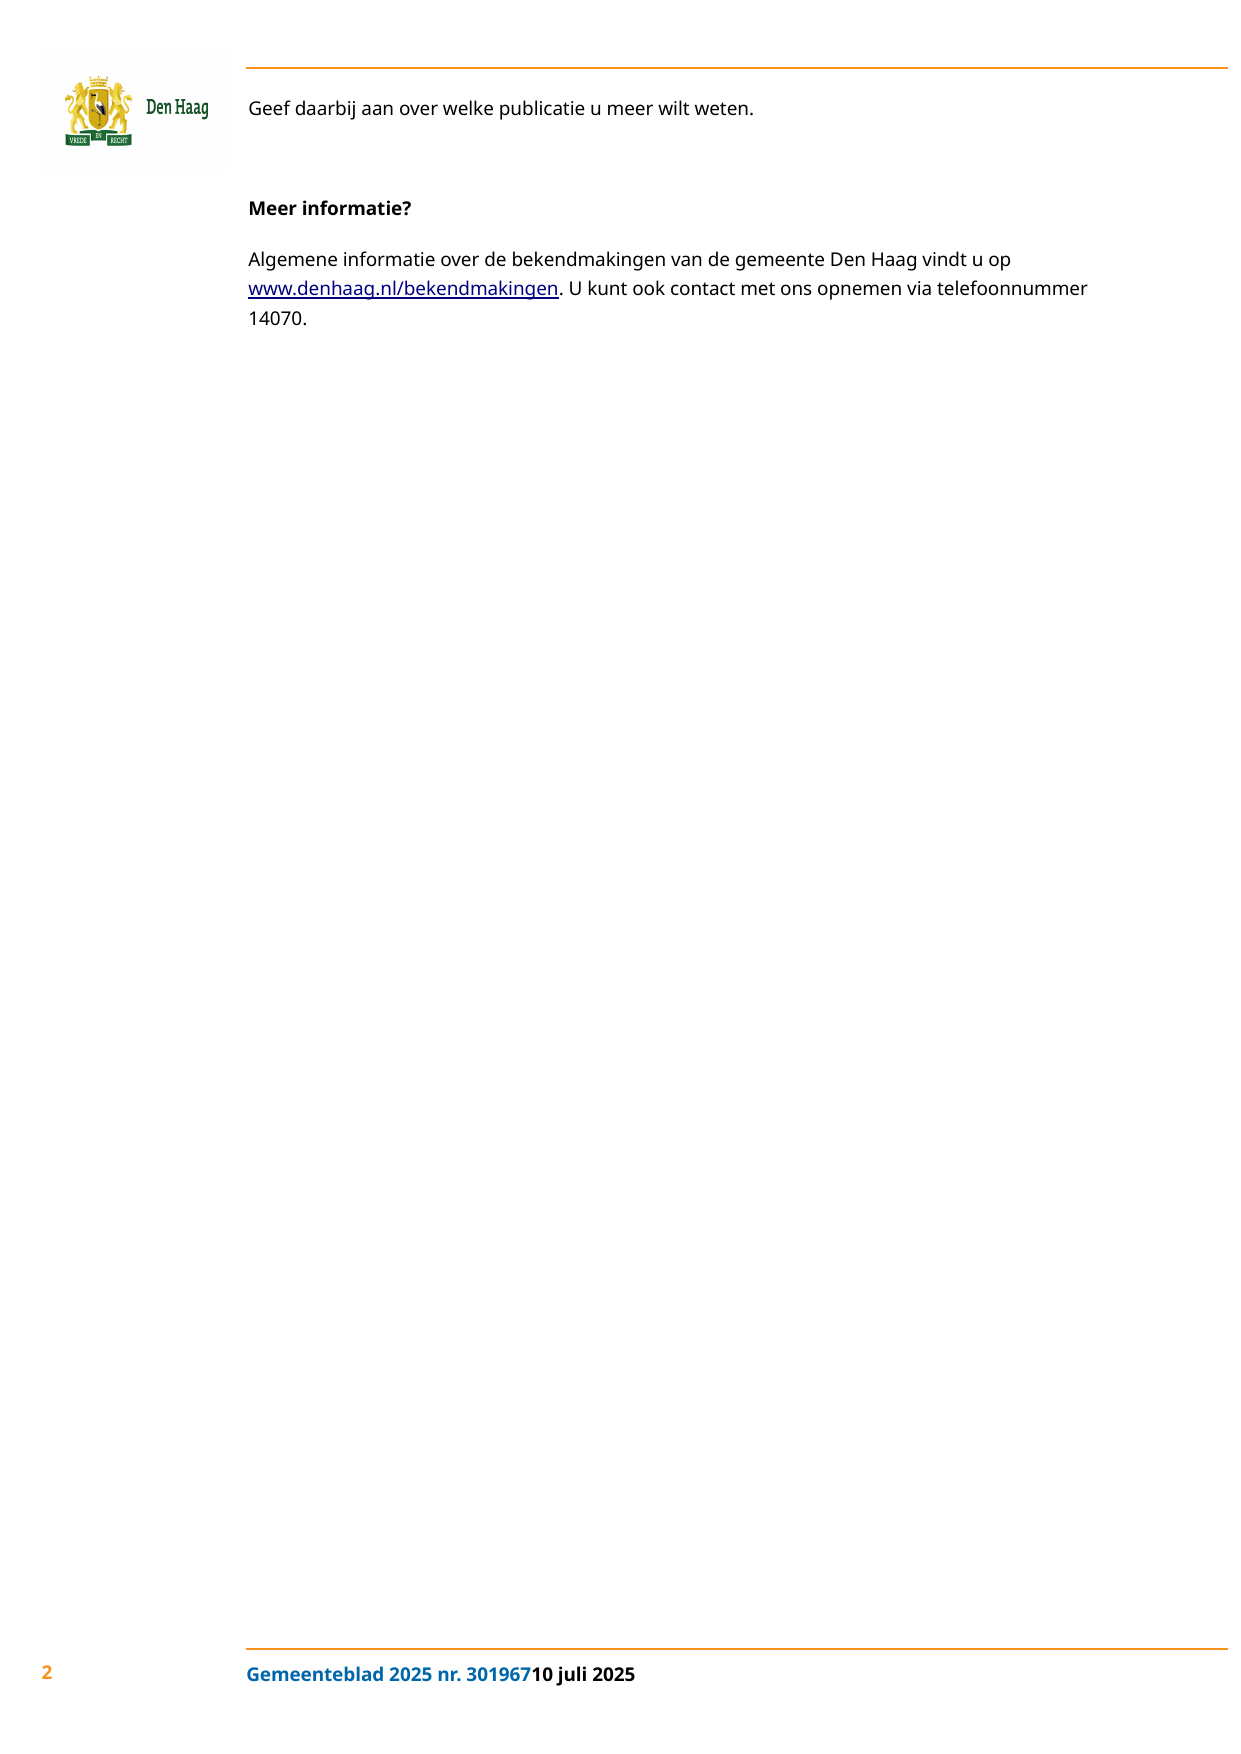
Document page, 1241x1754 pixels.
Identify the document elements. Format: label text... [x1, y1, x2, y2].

picture [41, 47, 231, 172]
text Meer informatie? [248, 196, 1152, 221]
text Algemene informatie over de bekendmakingen van de gemeente Den Haag vindt u op www.denhaag.nl/bekendmakingen. U kunt ook contact met ons opnemen via telefoonnummer 14070. [248, 246, 1152, 331]
text Geef daarbij aan over welke publicatie u meer wilt weten. [248, 95, 1152, 121]
